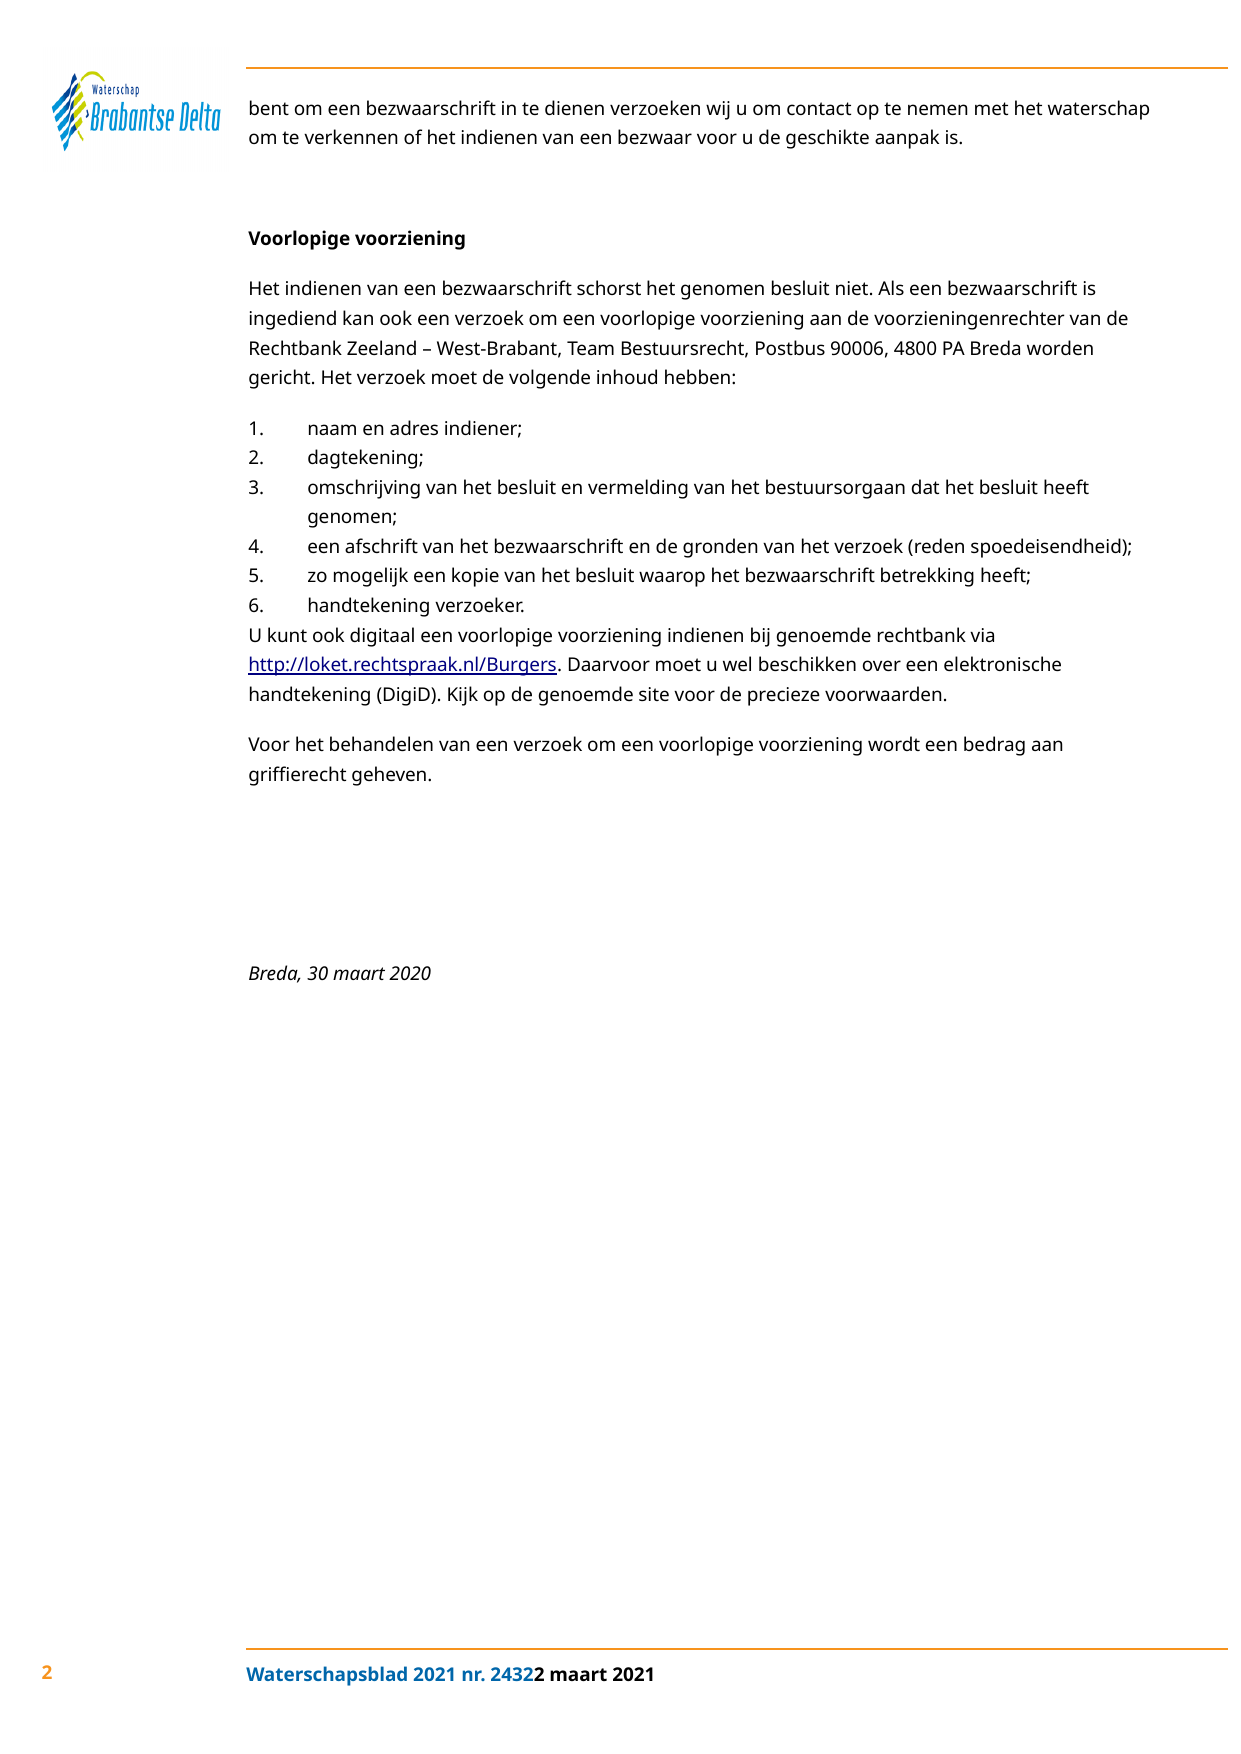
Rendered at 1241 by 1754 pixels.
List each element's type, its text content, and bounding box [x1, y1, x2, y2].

text Het indienen van een bezwaarschrift schorst het genomen besluit niet. Als een bezwaarschrift is ingediend kan ook een verzoek om een voorlopige voorziening aan de voorzieningenrechter van de Rechtbank Zeeland – West-Brabant, Team Bestuursrecht, Postbus 90006, 4800 PA Breda worden gericht. Het verzoek moet de volgende inhoud hebben: [248, 276, 1152, 390]
text Breda, 30 maart 2020 [248, 960, 1152, 986]
list handtekening verzoeker. [248, 592, 1152, 618]
list zo mogelijk een kopie van het besluit waarop het bezwaarschrift betrekking heeft; [248, 563, 1152, 588]
list omschrijving van het besluit en vermelding van het bestuursorgaan dat het besluit heeft genomen; [248, 474, 1152, 529]
picture [41, 47, 231, 172]
text Voor het behandelen van een verzoek om een voorlopige voorziening wordt een bedrag aan griffierecht geheven. [248, 731, 1152, 787]
list dagtekening; [248, 444, 1152, 470]
list een afschrift van het bezwaarschrift en de gronden van het verzoek (reden spoedeisendheid); [248, 533, 1152, 559]
text bent om een bezwaarschrift in te dienen verzoeken wij u om contact op te nemen met het waterschap om te verkennen of het indienen van een bezwaar voor u de geschikte aanpak is. [248, 95, 1152, 150]
text U kunt ook digitaal een voorlopige voorziening indienen bij genoemde rechtbank via http://loket.rechtspraak.nl/Burgers. Daarvoor moet u wel beschikken over een elektronische handtekening (DigiD). Kijk op de genoemde site voor de precieze voorwaarden. [248, 622, 1152, 707]
text Voorlopige voorziening [248, 225, 1152, 251]
list naam en adres indiener; [248, 415, 1152, 441]
